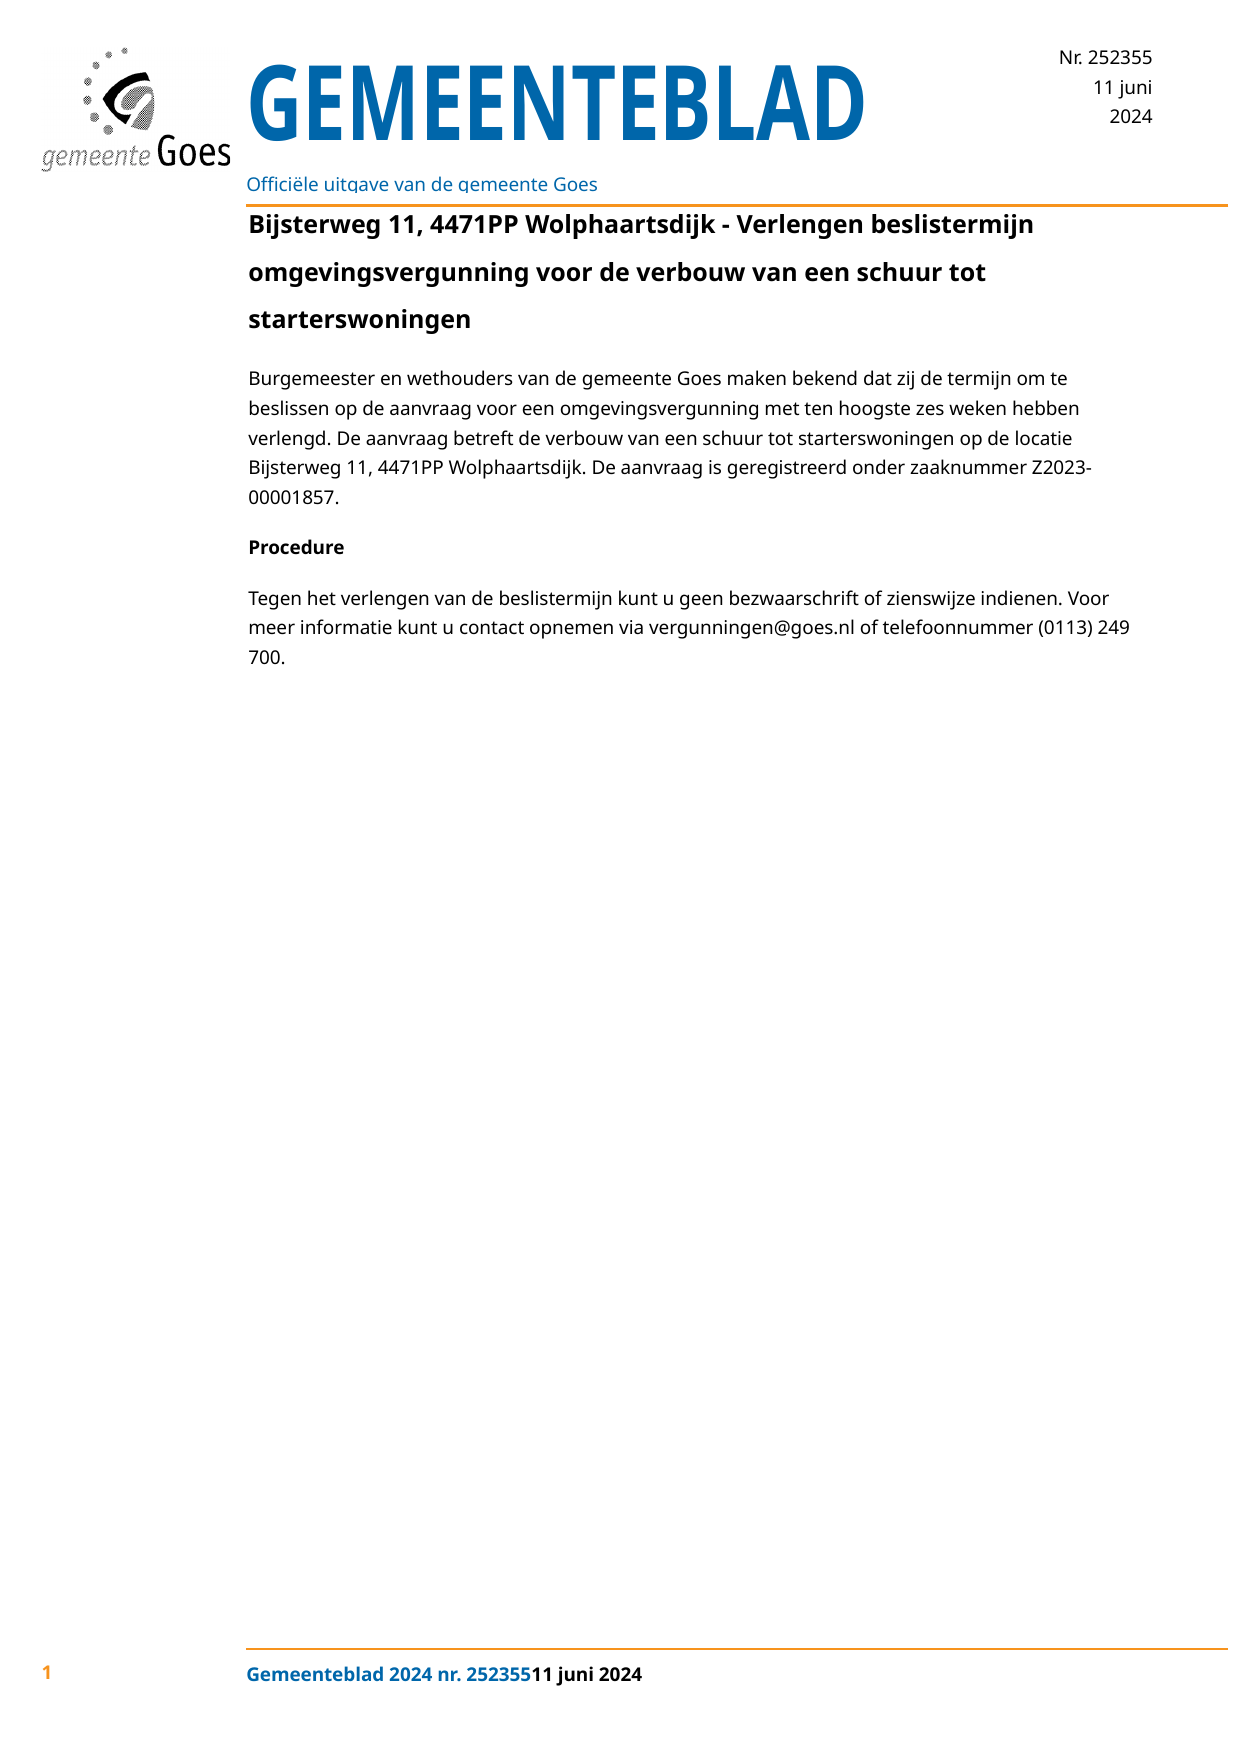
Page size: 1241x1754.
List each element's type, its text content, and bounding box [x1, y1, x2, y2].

picture [41, 47, 231, 172]
text Burgemeester en wethouders van de gemeente Goes maken bekend dat zij de termijn om te beslissen op de aanvraag voor een omgevingsvergunning met ten hoogste zes weken hebben verlengd. De aanvraag betreft de verbouw van een schuur tot starterswoningen op de locatie Bijsterweg 11, 4471PP Wolphaartsdijk. De aanvraag is geregistreerd onder zaaknummer Z2023-00001857. [248, 366, 1152, 509]
text Procedure [248, 534, 1152, 560]
text Tegen het verlengen van de beslistermijn kunt u geen bezwaarschrift of zienswijze indienen. Voor meer informatie kunt u contact opnemen via vergunningen@goes.nl of telefoonnummer (0113) 249 700. [248, 585, 1152, 669]
text Bijsterweg 11, 4471PP Wolphaartsdijk - Verlengen beslistermijn omgevingsvergunning voor de verbouw van een schuur tot starterswoningen [248, 207, 1152, 336]
